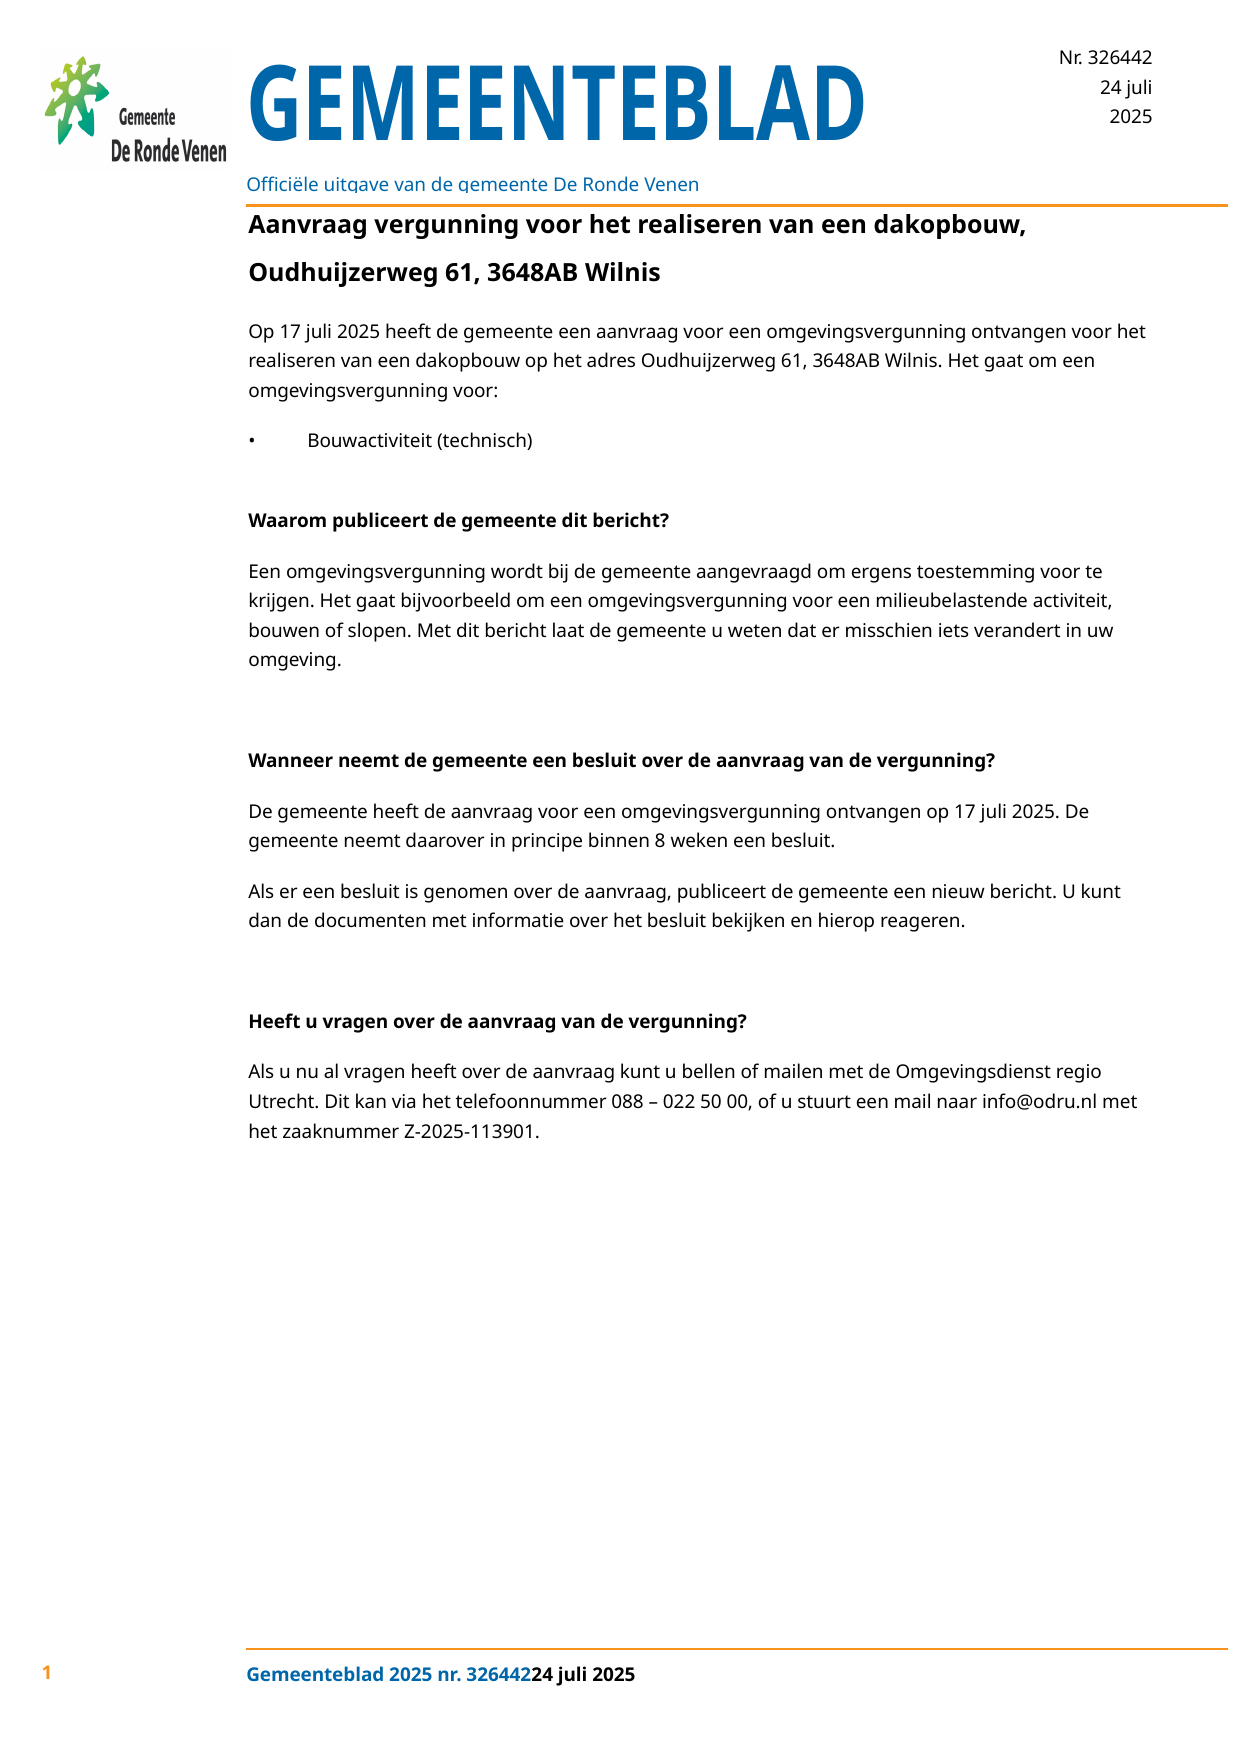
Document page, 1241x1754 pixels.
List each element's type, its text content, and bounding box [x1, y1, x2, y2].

text Als u nu al vragen heeft over de aanvraag kunt u bellen of mailen met de Omgevingsdienst regio Utrecht. Dit kan via het telefoonnummer 088 – 022 50 00, of u stuurt een mail naar info@odru.nl met het zaaknummer Z-2025-113901. [248, 1059, 1152, 1144]
text Heeft u vragen over de aanvraag van de vergunning? [248, 1008, 1152, 1034]
picture [41, 47, 231, 172]
list Bouwactiviteit (technisch) [248, 427, 1152, 453]
text Als er een besluit is genomen over de aanvraag, publiceert de gemeente een nieuw bericht. U kunt dan de documenten met informatie over het besluit bekijken en hierop reageren. [248, 878, 1152, 933]
text Waarom publiceert de gemeente dit bericht? [248, 507, 1152, 533]
text Op 17 juli 2025 heeft de gemeente een aanvraag voor een omgevingsvergunning ontvangen voor het realiseren van een dakopbouw op het adres Oudhuijzerweg 61, 3648AB Wilnis. Het gaat om een omgevingsvergunning voor: [248, 318, 1152, 403]
text Een omgevingsvergunning wordt bij de gemeente aangevraagd om ergens toestemming voor te krijgen. Het gaat bijvoorbeeld om een omgevingsvergunning voor een milieubelastende activiteit, bouwen of slopen. Met dit bericht laat de gemeente u weten dat er misschien iets verandert in uw omgeving. [248, 558, 1152, 672]
text Aanvraag vergunning voor het realiseren van een dakopbouw, Oudhuijzerweg 61, 3648AB Wilnis [248, 207, 1152, 288]
text Wanneer neemt de gemeente een besluit over de aanvraag van de vergunning? [248, 747, 1152, 773]
text De gemeente heeft de aanvraag voor een omgevingsvergunning ontvangen op 17 juli 2025. De gemeente neemt daarover in principe binnen 8 weken een besluit. [248, 798, 1152, 853]
